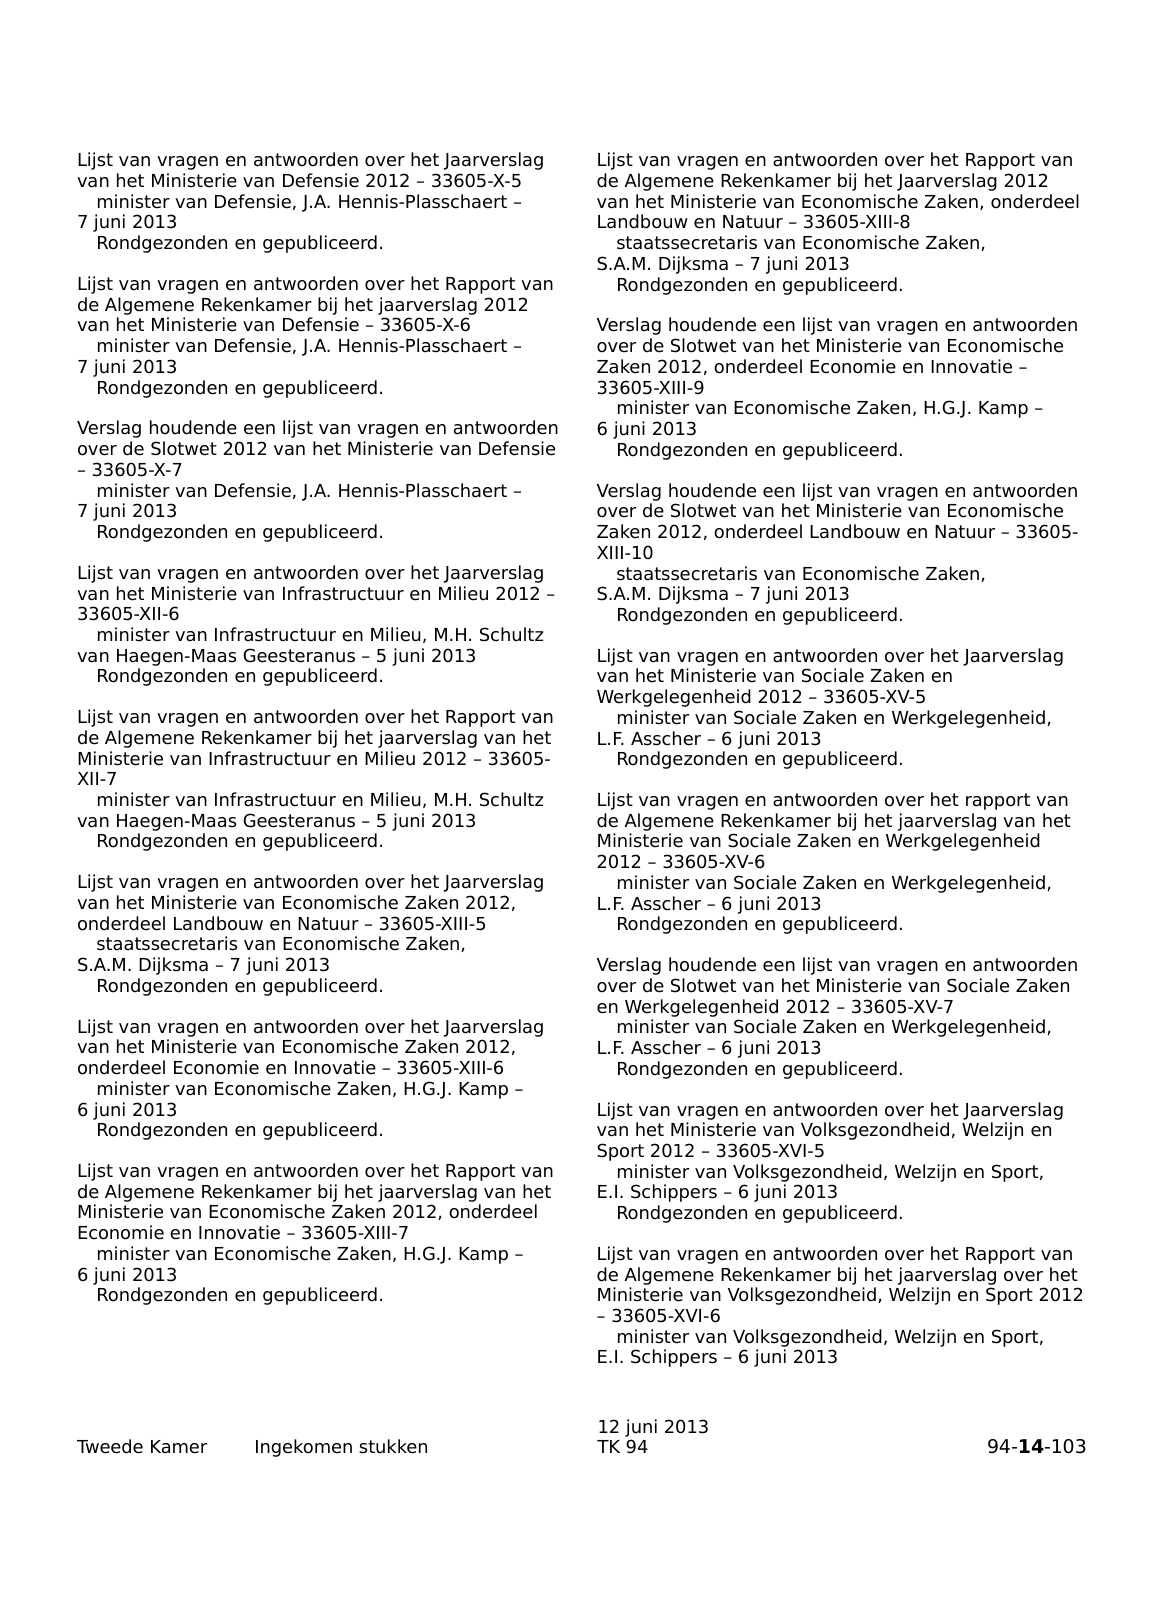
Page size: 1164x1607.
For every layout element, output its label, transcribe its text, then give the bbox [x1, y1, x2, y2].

text Rondgezonden en gepubliceerd. [77, 233, 567, 254]
text staatssecretaris van Economische Zaken, S.A.M. Dijksma – 7 juni 2013 [596, 233, 1087, 274]
text minister van Volksgezondheid, Welzijn en Sport, E.I. Schippers – 6 juni 2013 [596, 1327, 1087, 1368]
text minister van Infrastructuur en Milieu, M.H. Schultz van Haegen-Maas Geesteranus – 5 juni 2013 [77, 790, 567, 831]
text Rondgezonden en gepubliceerd. [596, 605, 1087, 626]
text minister van Infrastructuur en Milieu, M.H. Schultz van Haegen-Maas Geesteranus – 5 juni 2013 [77, 625, 567, 666]
text minister van Defensie, J.A. Hennis-Plasschaert – 7 juni 2013 [77, 336, 567, 377]
text minister van Sociale Zaken en Werkgelegenheid, L.F. Asscher – 6 juni 2013 [596, 1017, 1087, 1059]
text Lijst van vragen en antwoorden over het Jaarverslag van het Ministerie van Volksgezondheid, Welzijn en Sport 2012 – 33605-XVI-5 [596, 1099, 1087, 1162]
text Lijst van vragen en antwoorden over het Rapport van de Algemene Rekenkamer bij het jaarverslag van het Ministerie van Infrastructuur en Milieu 2012 – 33605-XII-7 [77, 707, 567, 790]
text Rondgezonden en gepubliceerd. [77, 976, 567, 996]
text Lijst van vragen en antwoorden over het Jaarverslag van het Ministerie van Defensie 2012 – 33605-X-5 [77, 150, 567, 192]
text Rondgezonden en gepubliceerd. [596, 1203, 1087, 1224]
text Rondgezonden en gepubliceerd. [596, 1059, 1087, 1079]
text Rondgezonden en gepubliceerd. [77, 522, 567, 543]
text Lijst van vragen en antwoorden over het Rapport van de Algemene Rekenkamer bij het Jaarverslag 2012 van het Ministerie van Economische Zaken, onderdeel Landbouw en Natuur – 33605-XIII-8 [596, 150, 1087, 233]
text minister van Volksgezondheid, Welzijn en Sport, E.I. Schippers – 6 juni 2013 [596, 1162, 1087, 1203]
text minister van Economische Zaken, H.G.J. Kamp – 6 juni 2013 [77, 1244, 567, 1285]
text minister van Economische Zaken, H.G.J. Kamp – 6 juni 2013 [77, 1079, 567, 1120]
text Rondgezonden en gepubliceerd. [596, 274, 1087, 295]
text Rondgezonden en gepubliceerd. [596, 914, 1087, 935]
text Lijst van vragen en antwoorden over het Jaarverslag van het Ministerie van Economische Zaken 2012, onderdeel Landbouw en Natuur – 33605-XIII-5 [77, 872, 567, 934]
text Rondgezonden en gepubliceerd. [77, 1285, 567, 1306]
text Verslag houdende een lijst van vragen en antwoorden over de Slotwet 2012 van het Ministerie van Defensie – 33605-X-7 [77, 418, 567, 480]
text Verslag houdende een lijst van vragen en antwoorden over de Slotwet van het Ministerie van Sociale Zaken en Werkgelegenheid 2012 – 33605-XV-7 [596, 955, 1087, 1017]
text staatssecretaris van Economische Zaken, S.A.M. Dijksma – 7 juni 2013 [77, 934, 567, 976]
text minister van Defensie, J.A. Hennis-Plasschaert – 7 juni 2013 [77, 480, 567, 522]
text Lijst van vragen en antwoorden over het Jaarverslag van het Ministerie van Sociale Zaken en Werkgelegenheid 2012 – 33605-XV-5 [596, 646, 1087, 708]
text staatssecretaris van Economische Zaken, S.A.M. Dijksma – 7 juni 2013 [596, 563, 1087, 605]
text Verslag houdende een lijst van vragen en antwoorden over de Slotwet van het Ministerie van Economische Zaken 2012, onderdeel Economie en Innovatie – 33605-XIII-9 [596, 315, 1087, 398]
text Rondgezonden en gepubliceerd. [77, 377, 567, 398]
text minister van Defensie, J.A. Hennis-Plasschaert – 7 juni 2013 [77, 192, 567, 233]
text Lijst van vragen en antwoorden over het Jaarverslag van het Ministerie van Infrastructuur en Milieu 2012 – 33605-XII-6 [77, 563, 567, 625]
text Rondgezonden en gepubliceerd. [77, 666, 567, 687]
text Lijst van vragen en antwoorden over het Rapport van de Algemene Rekenkamer bij het jaarverslag van het Ministerie van Economische Zaken 2012, onderdeel Economie en Innovatie – 33605-XIII-7 [77, 1161, 567, 1244]
text Lijst van vragen en antwoorden over het Rapport van de Algemene Rekenkamer bij het jaarverslag over het Ministerie van Volksgezondheid, Welzijn en Sport 2012 – 33605-XVI-6 [596, 1244, 1087, 1327]
text Lijst van vragen en antwoorden over het Rapport van de Algemene Rekenkamer bij het jaarverslag 2012 van het Ministerie van Defensie – 33605-X-6 [77, 274, 567, 336]
text minister van Sociale Zaken en Werkgelegenheid, L.F. Asscher – 6 juni 2013 [596, 708, 1087, 749]
text Rondgezonden en gepubliceerd. [77, 1120, 567, 1141]
text Rondgezonden en gepubliceerd. [596, 749, 1087, 770]
text Rondgezonden en gepubliceerd. [596, 440, 1087, 460]
text Lijst van vragen en antwoorden over het Jaarverslag van het Ministerie van Economische Zaken 2012, onderdeel Economie en Innovatie – 33605-XIII-6 [77, 1016, 567, 1079]
text minister van Economische Zaken, H.G.J. Kamp – 6 juni 2013 [596, 398, 1087, 440]
text Verslag houdende een lijst van vragen en antwoorden over de Slotwet van het Ministerie van Economische Zaken 2012, onderdeel Landbouw en Natuur – 33605-XIII-10 [596, 480, 1087, 563]
text minister van Sociale Zaken en Werkgelegenheid, L.F. Asscher – 6 juni 2013 [596, 873, 1087, 914]
text Lijst van vragen en antwoorden over het rapport van de Algemene Rekenkamer bij het jaarverslag van het Ministerie van Sociale Zaken en Werkgelegenheid 2012 – 33605-XV-6 [596, 790, 1087, 873]
text Rondgezonden en gepubliceerd. [77, 831, 567, 852]
